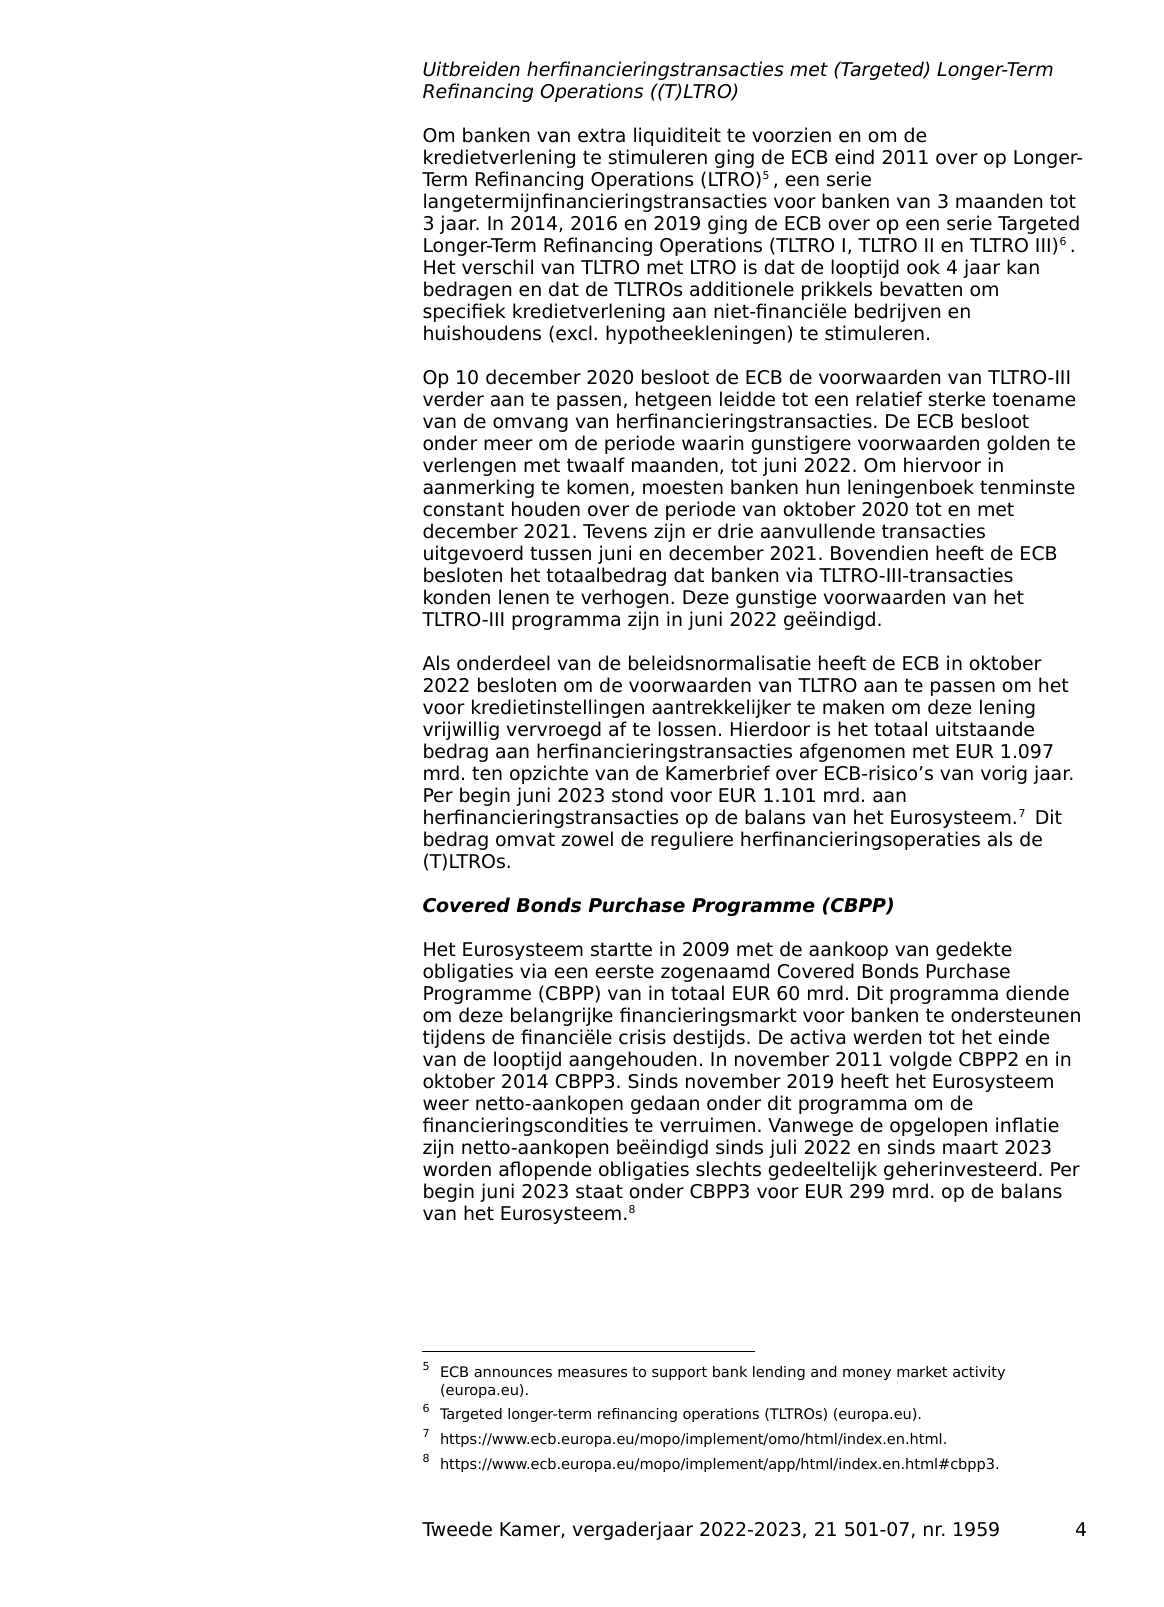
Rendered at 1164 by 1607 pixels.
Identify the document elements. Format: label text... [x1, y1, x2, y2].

subtitle Uitbreiden herfinancieringstransacties met (Targeted) Longer-Term Refinancing Operations ((T)LTRO) [422, 59, 1087, 103]
text https://www.ecb.europa.eu/mopo/implement/omo/html/index.en.html. [422, 1427, 1087, 1449]
text Op 10 december 2020 besloot de ECB de voorwaarden van TLTRO-III verder aan te passen, hetgeen leidde tot een relatief sterke toename van de omvang van herfinancieringstransacties. De ECB besloot onder meer om de periode waarin gunstigere voorwaarden golden te verlengen met twaalf maanden, tot juni 2022. Om hiervoor in aanmerking te komen, moesten banken hun leningenboek tenminste constant houden over de periode van oktober 2020 tot en met december 2021. Tevens zijn er drie aanvullende transacties uitgevoerd tussen juni en december 2021. Bovendien heeft de ECB besloten het totaalbedrag dat banken via TLTRO-III-transacties konden lenen te verhogen. Deze gunstige voorwaarden van het TLTRO-III programma zijn in juni 2022 geëindigd. [422, 367, 1087, 631]
subtitle Covered Bonds Purchase Programme (CBPP) [422, 895, 1087, 917]
text Om banken van extra liquiditeit te voorzien en om de kredietverlening te stimuleren ging de ECB eind 2011 over op Longer-Term Refinancing Operations (LTRO), een serie langetermijnfinancieringstransacties voor banken van 3 maanden tot 3 jaar. In 2014, 2016 en 2019 ging de ECB over op een serie Targeted Longer-Term Refinancing Operations (TLTRO I, TLTRO II en TLTRO III). Het verschil van TLTRO met LTRO is dat de looptijd ook 4 jaar kan bedragen en dat de TLTROs additionele prikkels bevatten om specifiek kredietverlening aan niet-financiële bedrijven en huishoudens (excl. hypotheekleningen) te stimuleren. [422, 125, 1087, 345]
text Als onderdeel van de beleidsnormalisatie heeft de ECB in oktober 2022 besloten om de voorwaarden van TLTRO aan te passen om het voor kredietinstellingen aantrekkelijker te maken om deze lening vrijwillig vervroegd af te lossen. Hierdoor is het totaal uitstaande bedrag aan herfinancieringstransacties afgenomen met EUR 1.097 mrd. ten opzichte van de Kamerbrief over ECB-risico’s van vorig jaar. Per begin juni 2023 stond voor EUR 1.101 mrd. aan herfinancieringstransacties op de balans van het Eurosysteem. Dit bedrag omvat zowel de reguliere herfinancieringsoperaties als de (T)LTROs. [422, 653, 1087, 873]
text Het Eurosysteem startte in 2009 met de aankoop van gedekte obligaties via een eerste zogenaamd Covered Bonds Purchase Programme (CBPP) van in totaal EUR 60 mrd. Dit programma diende om deze belangrijke financieringsmarkt voor banken te ondersteunen tijdens de financiële crisis destijds. De activa werden tot het einde van de looptijd aangehouden. In november 2011 volgde CBPP2 en in oktober 2014 CBPP3. Sinds november 2019 heeft het Eurosysteem weer netto-aankopen gedaan onder dit programma om de financieringscondities te verruimen. Vanwege de opgelopen inflatie zijn netto-aankopen beëindigd sinds juli 2022 en sinds maart 2023 worden aflopende obligaties slechts gedeeltelijk geherinvesteerd. Per begin juni 2023 staat onder CBPP3 voor EUR 299 mrd. op de balans van het Eurosysteem. [422, 939, 1087, 1225]
text https://www.ecb.europa.eu/mopo/implement/app/html/index.en.html#cbpp3. [422, 1452, 1087, 1474]
text ECB announces measures to support bank lending and money market activity (europa.eu). [422, 1360, 1087, 1399]
text Targeted longer-term refinancing operations (TLTROs) (europa.eu). [422, 1402, 1087, 1424]
